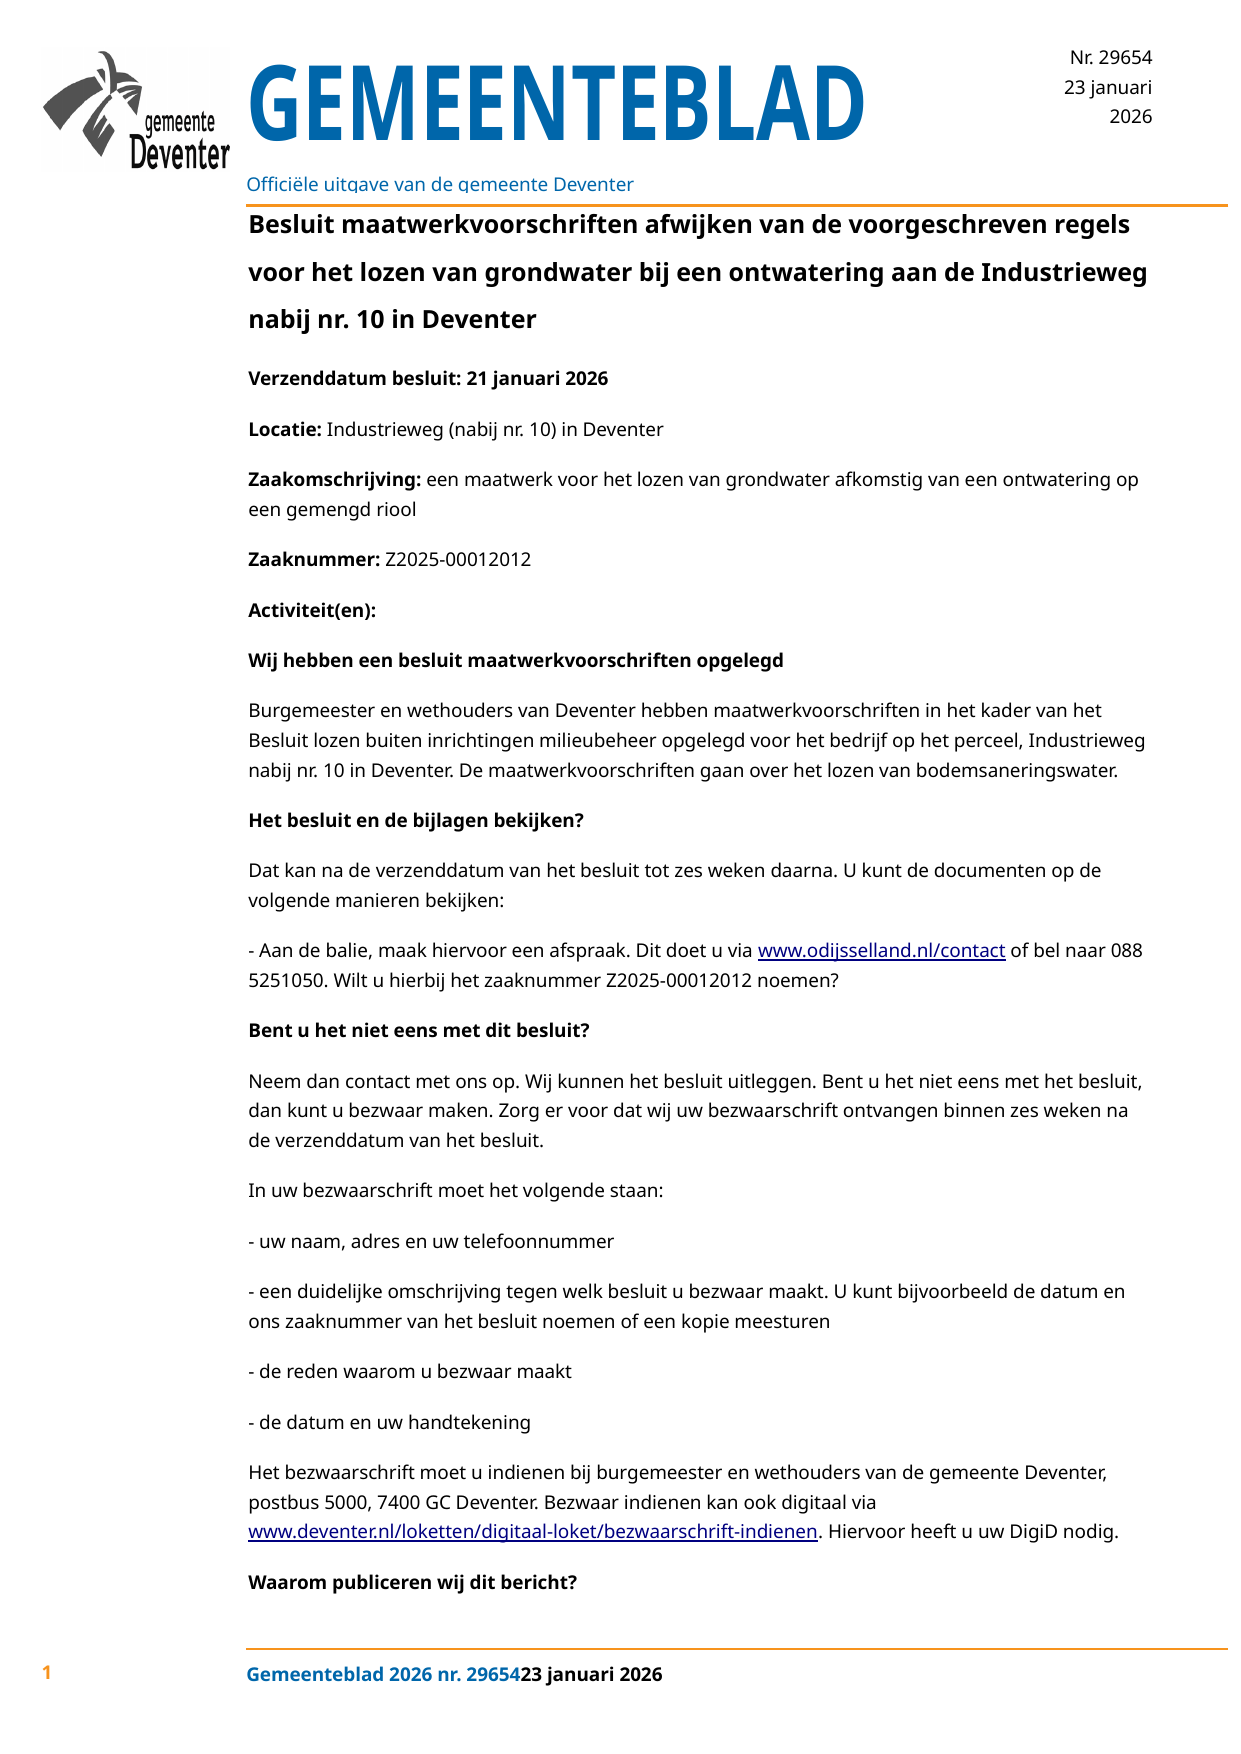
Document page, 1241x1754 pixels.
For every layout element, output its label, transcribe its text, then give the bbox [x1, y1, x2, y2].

text Het bezwaarschrift moet u indienen bij burgemeester en wethouders van de gemeente Deventer, postbus 5000, 7400 GC Deventer. Bezwaar indienen kan ook digitaal via www.deventer.nl/loketten/digitaal-loket/bezwaarschrift-indienen. Hiervoor heeft u uw DigiD nodig. [248, 1459, 1152, 1544]
text Neem dan contact met ons op. Wij kunnen het besluit uitleggen. Bent u het niet eens met het besluit, dan kunt u bezwaar maken. Zorg er voor dat wij uw bezwaarschrift ontvangen binnen zes weken na de verzenddatum van het besluit. [248, 1068, 1152, 1153]
text Zaaknummer: Z2025-00012012 [248, 546, 1152, 572]
text Locatie: Industrieweg (nabij nr. 10) in Deventer [248, 416, 1152, 442]
picture [41, 47, 231, 172]
text In uw bezwaarschrift moet het volgende staan: [248, 1178, 1152, 1203]
text Zaakomschrijving: een maatwerk voor het lozen van grondwater afkomstig van een ontwatering op een gemengd riool [248, 466, 1152, 522]
text Het besluit en de bijlagen bekijken? [248, 807, 1152, 833]
text - Aan de balie, maak hiervoor een afspraak. Dit doet u via www.odijsselland.nl/contact of bel naar 088 5251050. Wilt u hierbij het zaaknummer Z2025-00012012 noemen? [248, 938, 1152, 993]
text Burgemeester en wethouders van Deventer hebben maatwerkvoorschriften in het kader van het Besluit lozen buiten inrichtingen milieubeheer opgelegd voor het bedrijf op het perceel, Industrieweg nabij nr. 10 in Deventer. De maatwerkvoorschriften gaan over het lozen van bodemsaneringswater. [248, 698, 1152, 782]
text - de reden waarom u bezwaar maakt [248, 1358, 1152, 1384]
text - uw naam, adres en uw telefoonnummer [248, 1228, 1152, 1254]
text Verzenddatum besluit: 21 januari 2026 [248, 366, 1152, 391]
text Wij hebben een besluit maatwerkvoorschriften opgelegd [248, 647, 1152, 673]
text Besluit maatwerkvoorschriften afwijken van de voorgeschreven regels voor het lozen van grondwater bij een ontwatering aan de Industrieweg nabij nr. 10 in Deventer [248, 207, 1152, 336]
text Bent u het niet eens met dit besluit? [248, 1018, 1152, 1043]
text Dat kan na de verzenddatum van het besluit tot zes weken daarna. U kunt de documenten op de volgende manieren bekijken: [248, 858, 1152, 913]
text Waarom publiceren wij dit bericht? [248, 1569, 1152, 1594]
text - een duidelijke omschrijving tegen welk besluit u bezwaar maakt. U kunt bijvoorbeeld de datum en ons zaaknummer van het besluit noemen of een kopie meesturen [248, 1278, 1152, 1334]
text Activiteit(en): [248, 597, 1152, 622]
text - de datum en uw handtekening [248, 1409, 1152, 1434]
